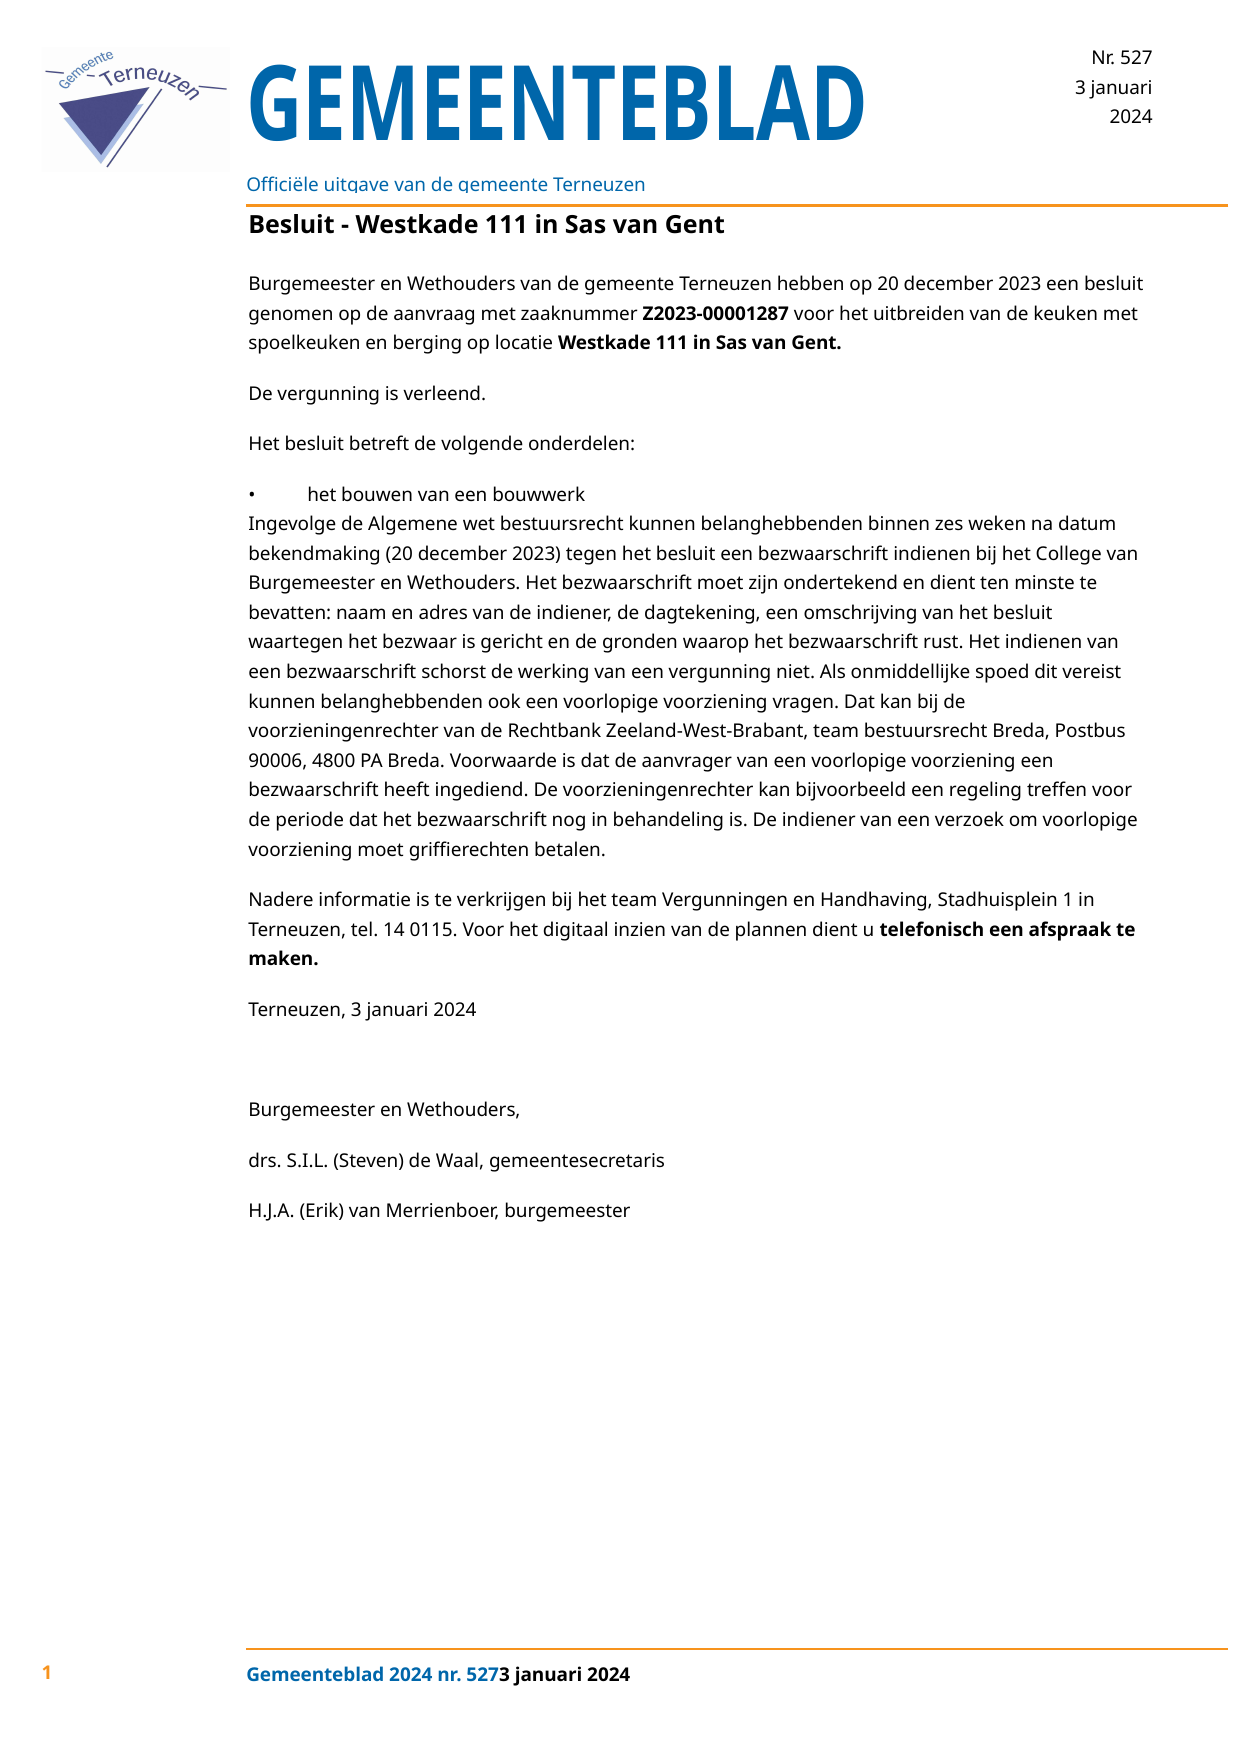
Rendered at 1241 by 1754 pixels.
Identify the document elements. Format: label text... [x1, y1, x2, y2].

text Burgemeester en Wethouders van de gemeente Terneuzen hebben op 20 december 2023 een besluit genomen op de aanvraag met zaaknummer Z2023-00001287 voor het uitbreiden van de keuken met spoelkeuken en berging op locatie Westkade 111 in Sas van Gent. [248, 270, 1152, 355]
text Burgemeester en Wethouders, [248, 1097, 1152, 1122]
picture [41, 47, 231, 172]
text H.J.A. (Erik) van Merrienboer, burgemeester [248, 1197, 1152, 1223]
text Ingevolge de Algemene wet bestuursrecht kunnen belanghebbenden binnen zes weken na datum bekendmaking (20 december 2023) tegen het besluit een bezwaarschrift indienen bij het College van Burgemeester en Wethouders. Het bezwaarschrift moet zijn ondertekend en dient ten minste te bevatten: naam en adres van de indiener, de dagtekening, een omschrijving van het besluit waartegen het bezwaar is gericht en de gronden waarop het bezwaarschrift rust. Het indienen van een bezwaarschrift schorst de werking van een vergunning niet. Als onmiddellijke spoed dit vereist kunnen belanghebbenden ook een voorlopige voorziening vragen. Dat kan bij de voorzieningenrechter van de Rechtbank Zeeland-West-Brabant, team bestuursrecht Breda, Postbus 90006, 4800 PA Breda. Voorwaarde is dat de aanvrager van een voorlopige voorziening een bezwaarschrift heeft ingediend. De voorzieningenrechter kan bijvoorbeeld een regeling treffen voor de periode dat het bezwaarschrift nog in behandeling is. De indiener van een verzoek om voorlopige voorziening moet griffierechten betalen. [248, 510, 1152, 861]
text De vergunning is verleend. [248, 380, 1152, 406]
text Het besluit betreft de volgende onderdelen: [248, 430, 1152, 456]
text Terneuzen, 3 januari 2024 [248, 996, 1152, 1021]
text Besluit - Westkade 111 in Sas van Gent [248, 207, 1152, 241]
text drs. S.I.L. (Steven) de Waal, gemeentesecretaris [248, 1147, 1152, 1173]
list het bouwen van een bouwwerk [248, 481, 1152, 506]
text Nadere informatie is te verkrijgen bij het team Vergunningen en Handhaving, Stadhuisplein 1 in Terneuzen, tel. 14 0115. Voor het digitaal inzien van de plannen dient u telefonisch een afspraak te maken. [248, 886, 1152, 971]
